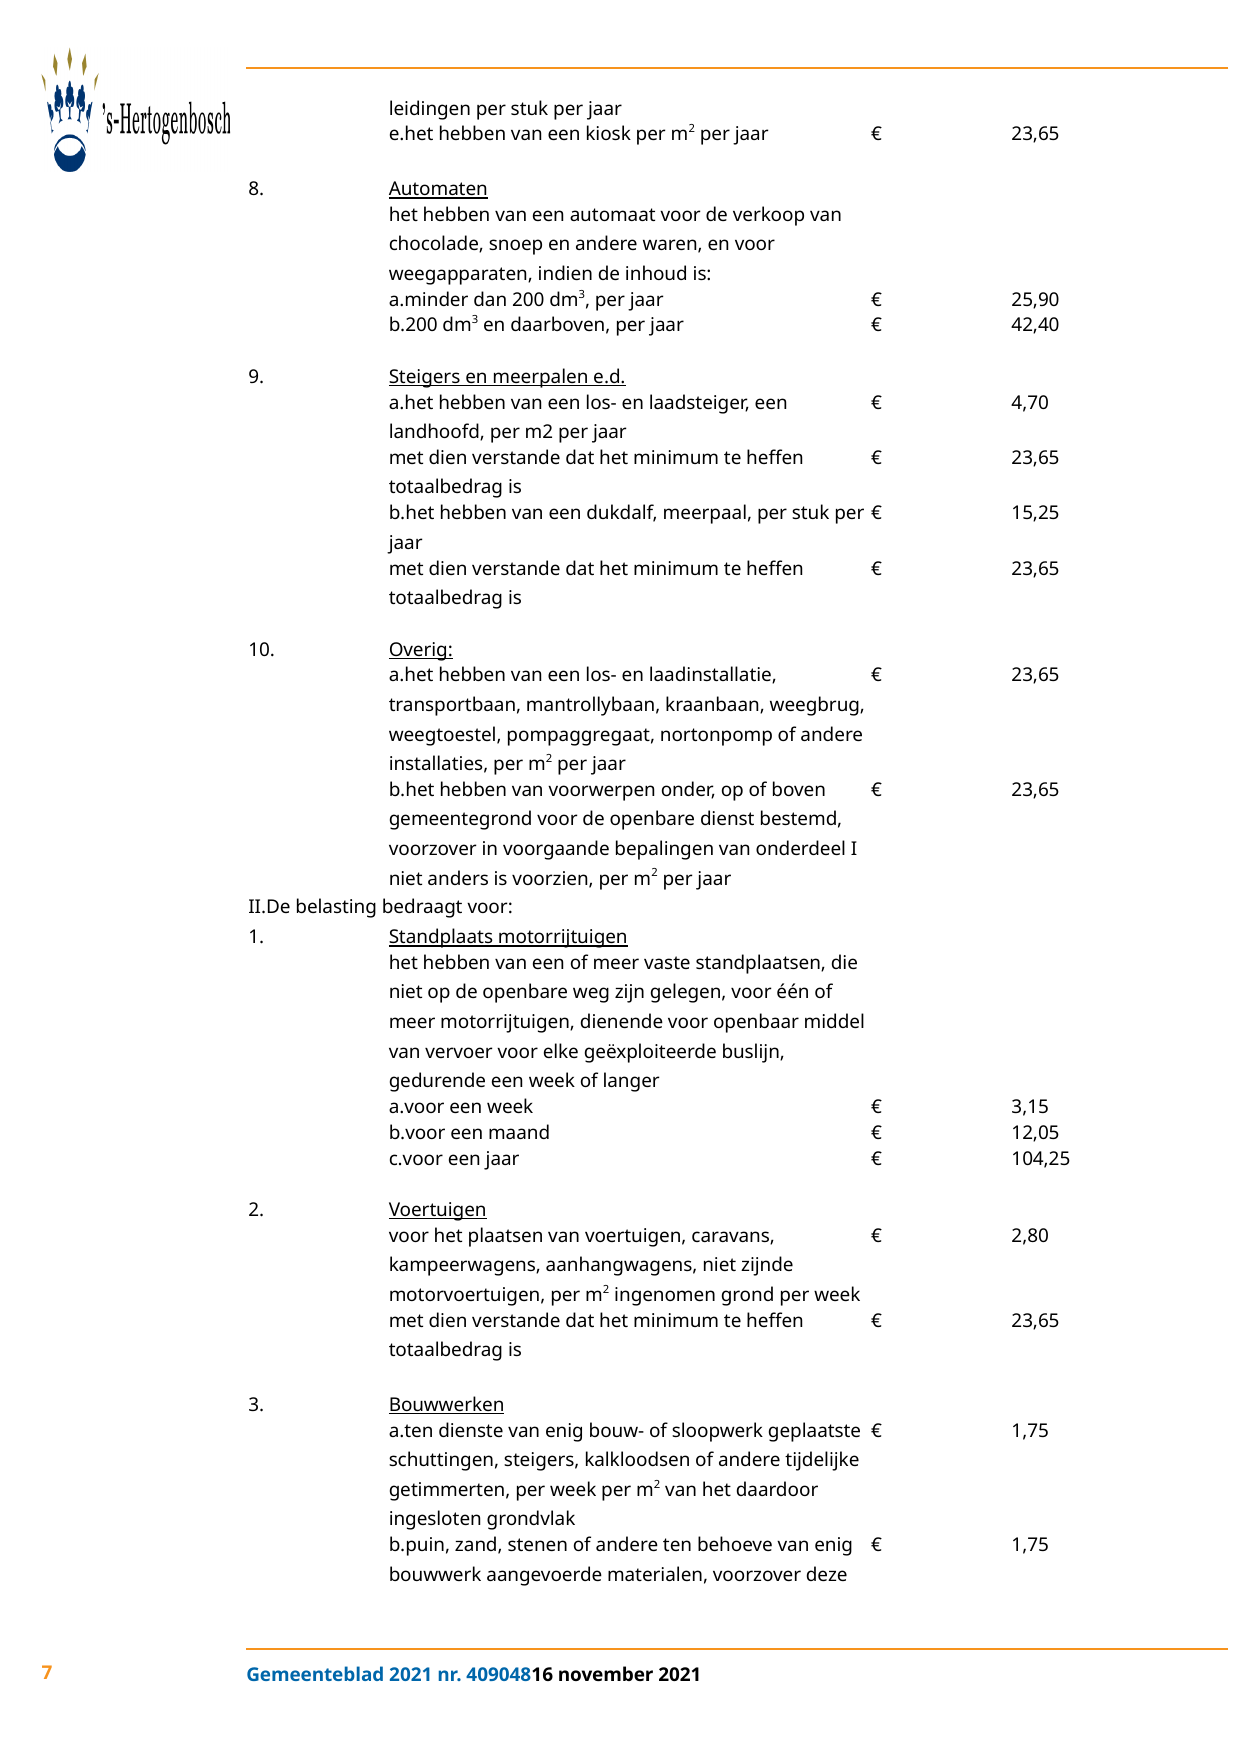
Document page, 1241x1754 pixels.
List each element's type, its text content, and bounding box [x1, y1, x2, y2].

table_cell [389, 610, 871, 636]
table_cell [248, 1531, 388, 1587]
table_header [1011, 175, 1152, 201]
table_cell 23,65 [1011, 662, 1152, 776]
table_header Automaten [389, 175, 871, 201]
table_cell [871, 363, 1011, 389]
table_cell € [871, 389, 1011, 444]
table_cell 2,80 [1011, 1222, 1152, 1307]
table_cell [248, 1362, 388, 1388]
table_cell 4,70 [1011, 389, 1152, 444]
table_cell [248, 201, 388, 286]
table_cell a.het hebben van een los- en laadsteiger, een landhoofd, per m2 per jaar [389, 389, 871, 444]
table_cell [871, 949, 1011, 1093]
table_cell het hebben van een of meer vaste standplaatsen, die niet op de openbare weg zijn gelegen, voor één of meer motorrijtuigen, dienende voor openbaar middel van vervoer voor elke geëxploiteerde buslijn, gedurende een week of langer [389, 949, 871, 1093]
table_header 1. [248, 924, 388, 949]
table_cell b.het hebben van voorwerpen onder, op of boven gemeentegrond voor de openbare dienst bestemd, voorzover in voorgaande bepalingen van onderdeel I niet anders is voorzien, per m2 per jaar [389, 776, 871, 891]
table_header Standplaats motorrijtuigen [389, 924, 871, 949]
table_header [871, 1391, 1011, 1417]
table_header [871, 924, 1011, 949]
table_header Bouwwerken [389, 1391, 871, 1417]
table_cell a.het hebben van een los- en laadinstallatie, transportbaan, mantrollybaan, kraanbaan, weegbrug, weegtoestel, pompaggregaat, nortonpomp of andere installaties, per m2 per jaar [389, 662, 871, 776]
table_cell [389, 1170, 871, 1196]
table_cell [248, 1307, 388, 1362]
table_cell [1011, 146, 1152, 172]
table_cell [248, 1417, 388, 1531]
table_cell [871, 1362, 1011, 1388]
table_cell € [871, 662, 1011, 776]
table_cell € [871, 776, 1011, 891]
table_cell [389, 338, 871, 363]
table_cell leidingen per stuk per jaar [389, 95, 871, 121]
table_cell [248, 776, 388, 891]
table_cell [248, 338, 388, 363]
table_cell [1011, 201, 1152, 286]
table_cell [248, 146, 388, 172]
table_cell a.voor een week [389, 1093, 871, 1119]
table_cell € [871, 121, 1011, 146]
table_header [1011, 924, 1152, 949]
table_cell 15,25 [1011, 500, 1152, 555]
table_cell [248, 662, 388, 776]
table_cell [1011, 1170, 1152, 1196]
table_cell [871, 1196, 1011, 1222]
table_cell 9. [248, 363, 388, 389]
table_cell [248, 1170, 388, 1196]
table_cell a.minder dan 200 dm3, per jaar [389, 286, 871, 312]
table_cell [248, 389, 388, 444]
table_cell 23,65 [1011, 555, 1152, 610]
table_cell [248, 555, 388, 610]
table_cell [871, 146, 1011, 172]
table_cell 23,65 [1011, 444, 1152, 499]
table_cell 1,75 [1011, 1531, 1152, 1587]
table_cell € [871, 312, 1011, 337]
table_header [1011, 1391, 1152, 1417]
table_cell [248, 949, 388, 1093]
table_cell € [871, 1417, 1011, 1531]
table_cell 3,15 [1011, 1093, 1152, 1119]
table_cell [1011, 95, 1152, 121]
table_cell met dien verstande dat het minimum te heffen totaalbedrag is [389, 444, 871, 499]
table_header 3. [248, 1391, 388, 1417]
table_cell [248, 286, 388, 312]
table_cell c.voor een jaar [389, 1145, 871, 1170]
table_cell [248, 1093, 388, 1119]
table_cell 104,25 [1011, 1145, 1152, 1170]
table_cell 23,65 [1011, 776, 1152, 891]
table_cell 10. [248, 636, 388, 662]
table_header [871, 175, 1011, 201]
table_cell b.puin, zand, stenen of andere ten behoeve van enig bouwwerk aangevoerde materialen, voorzover deze [389, 1531, 871, 1587]
table_cell b.het hebben van een dukdalf, meerpaal, per stuk per jaar [389, 500, 871, 555]
table_cell € [871, 1093, 1011, 1119]
table_cell [248, 121, 388, 146]
table_cell [248, 1145, 388, 1170]
table_cell [248, 444, 388, 499]
table_cell het hebben van een automaat voor de verkoop van chocolade, snoep en andere waren, en voor weegapparaten, indien de inhoud is: [389, 201, 871, 286]
table_cell € [871, 1222, 1011, 1307]
table_cell 23,65 [1011, 1307, 1152, 1362]
table_cell met dien verstande dat het minimum te heffen totaalbedrag is [389, 1307, 871, 1362]
table_cell [1011, 1362, 1152, 1388]
table_cell [871, 1170, 1011, 1196]
table_cell [248, 1222, 388, 1307]
table_cell [1011, 610, 1152, 636]
table_cell 12,05 [1011, 1119, 1152, 1145]
table_cell 1,75 [1011, 1417, 1152, 1531]
table_cell Steigers en meerpalen e.d. [389, 363, 871, 389]
table_cell voor het plaatsen van voertuigen, caravans, kampeerwagens, aanhangwagens, niet zijnde motorvoertuigen, per m2 ingenomen grond per week [389, 1222, 871, 1307]
table_cell [389, 1362, 871, 1388]
table_cell [1011, 636, 1152, 662]
table_cell € [871, 286, 1011, 312]
table_cell 42,40 [1011, 312, 1152, 337]
table_header 8. [248, 175, 388, 201]
table_cell Overig: [389, 636, 871, 662]
table_cell [871, 610, 1011, 636]
table_cell [248, 610, 388, 636]
table_cell 25,90 [1011, 286, 1152, 312]
text II.De belasting bedraagt voor: [248, 894, 1152, 919]
table_cell € [871, 500, 1011, 555]
table_cell a.ten dienste van enig bouw- of sloopwerk geplaatste schuttingen, steigers, kalkloodsen of andere tijdelijke getimmerten, per week per m2 van het daardoor ingesloten grondvlak [389, 1417, 871, 1531]
table_cell [871, 95, 1011, 121]
table_cell 23,65 [1011, 121, 1152, 146]
table_cell € [871, 555, 1011, 610]
table_cell [871, 338, 1011, 363]
table_cell € [871, 444, 1011, 499]
table_cell [248, 312, 388, 337]
table_cell b.200 dm3 en daarboven, per jaar [389, 312, 871, 337]
table_cell [871, 636, 1011, 662]
table_cell met dien verstande dat het minimum te heffen totaalbedrag is [389, 555, 871, 610]
table_cell [248, 500, 388, 555]
table_cell [248, 95, 388, 121]
table_cell € [871, 1119, 1011, 1145]
table_cell Voertuigen [389, 1196, 871, 1222]
table_cell 2. [248, 1196, 388, 1222]
table_cell [871, 201, 1011, 286]
table_cell b.voor een maand [389, 1119, 871, 1145]
table_cell [1011, 338, 1152, 363]
table_cell € [871, 1307, 1011, 1362]
table_cell [1011, 1196, 1152, 1222]
picture [41, 47, 231, 172]
table_cell [389, 146, 871, 172]
table_cell € [871, 1531, 1011, 1587]
table_cell [1011, 949, 1152, 1093]
table_cell [1011, 363, 1152, 389]
table_cell [248, 1119, 388, 1145]
table_cell e.het hebben van een kiosk per m2 per jaar [389, 121, 871, 146]
table_cell € [871, 1145, 1011, 1170]
